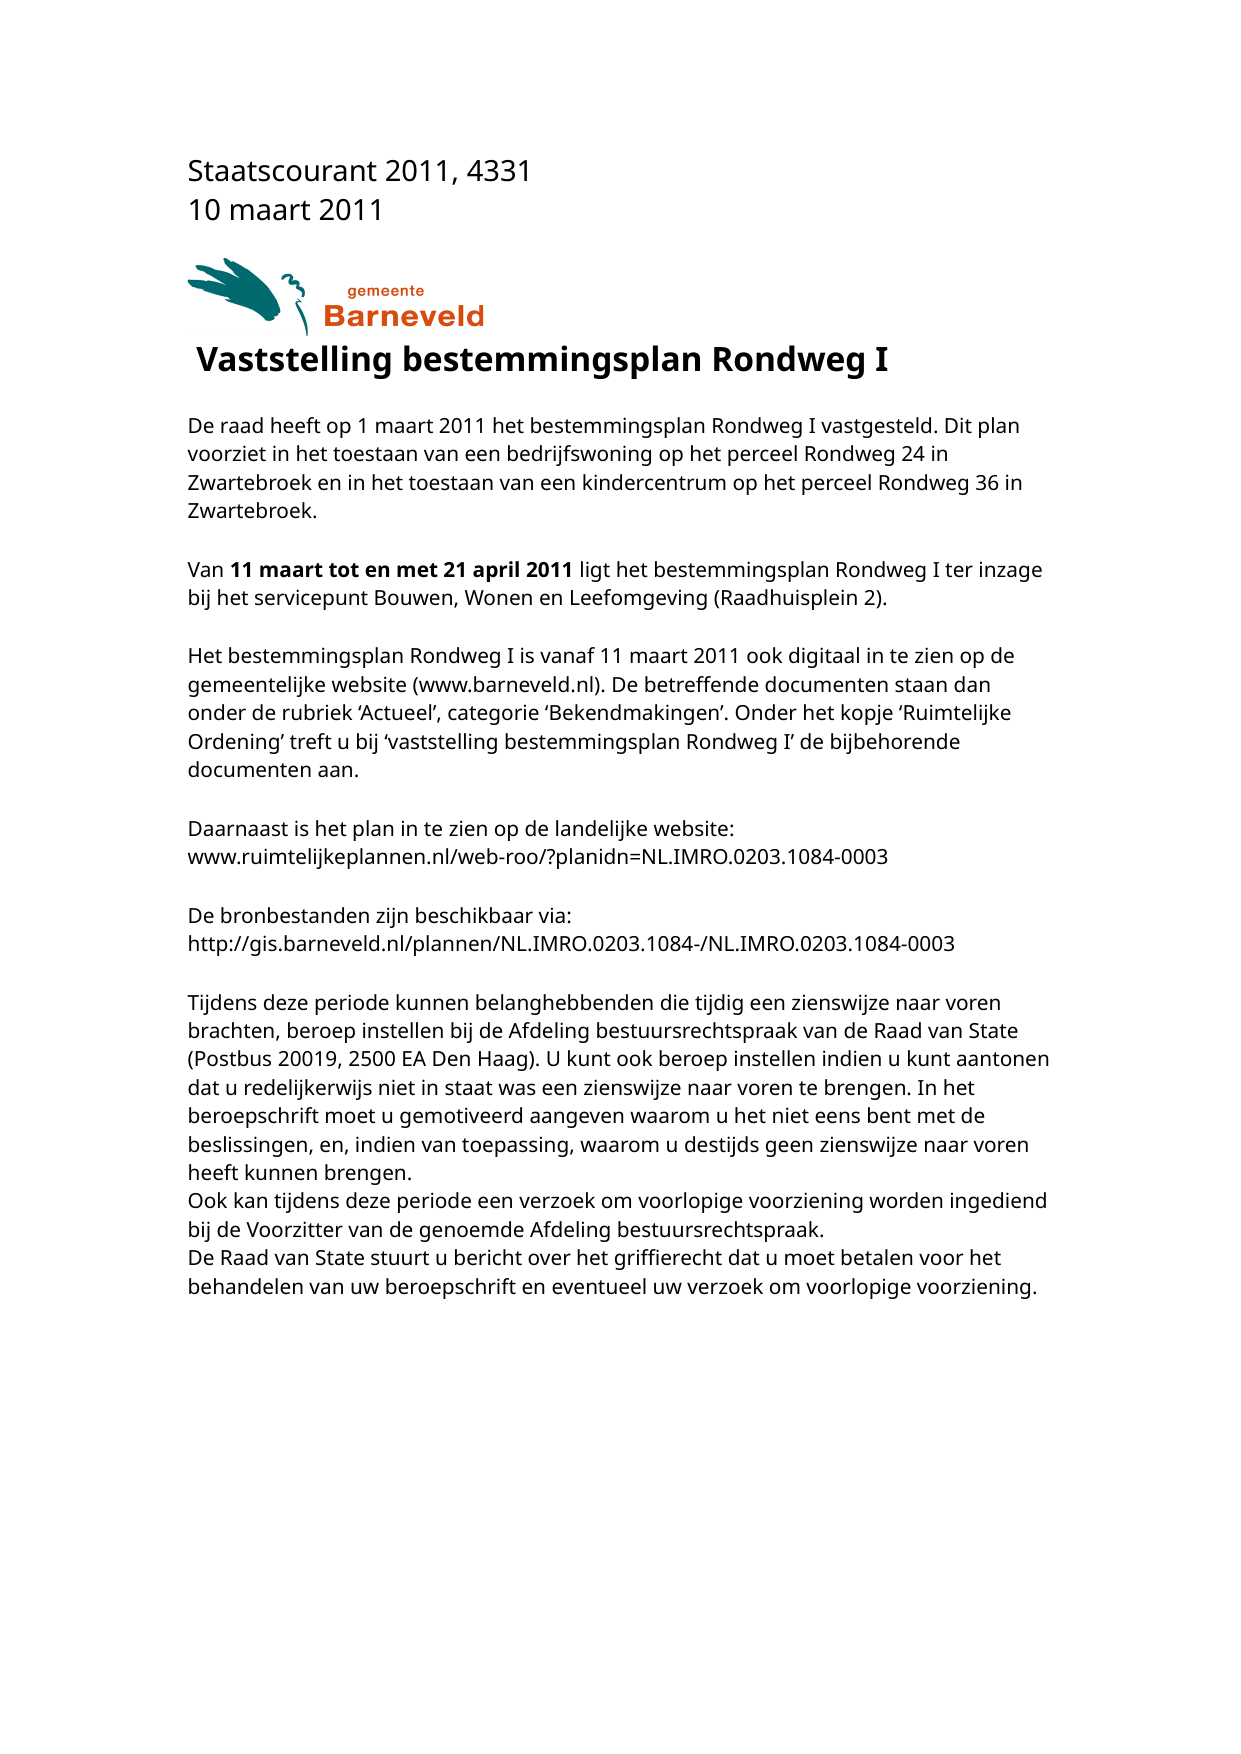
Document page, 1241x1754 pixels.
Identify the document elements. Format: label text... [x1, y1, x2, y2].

text Tijdens deze periode kunnen belanghebbenden die tijdig een zienswijze naar voren brachten, beroep instellen bij de Afdeling bestuursrechtspraak van de Raad van State (Postbus 20019, 2500 EA Den Haag). U kunt ook beroep instellen indien u kunt aantonen dat u redelijkerwijs niet in staat was een zienswijze naar voren te brengen. In het beroepschrift moet u gemotiveerd aangeven waarom u het niet eens bent met de beslissingen, en, indien van toepassing, waarom u destijds geen zienswijze naar voren heeft kunnen brengen. [187, 988, 1053, 1187]
text Van 11 maart tot en met 21 april 2011 ligt het bestemmingsplan Rondweg I ter inzage bij het servicepunt Bouwen, Wonen en Leefomgeving (Raadhuisplein 2). [187, 555, 1053, 612]
subtitle Vaststelling bestemmingsplan Rondweg I [187, 271, 1053, 381]
text Daarnaast is het plan in te zien op de landelijke website: www.ruimtelijkeplannen.nl/web-roo/?planidn=NL.IMRO.0203.1084-0003 [187, 814, 1053, 871]
picture [187, 258, 484, 336]
text De raad heeft op 1 maart 2011 het bestemmingsplan Rondweg I vastgesteld. Dit plan voorziet in het toestaan van een bedrijfswoning op het perceel Rondweg 24 in Zwartebroek en in het toestaan van een kindercentrum op het perceel Rondweg 36 in Zwartebroek. [187, 411, 1053, 525]
text Het bestemmingsplan Rondweg I is vanaf 11 maart 2011 ook digitaal in te zien op de gemeentelijke website (www.barneveld.nl). De betreffende documenten staan dan onder de rubriek ‘Actueel’, categorie ‘Bekendmakingen’. Onder het kopje ‘Ruimtelijke Ordening’ treft u bij ‘vaststelling bestemmingsplan Rondweg I’ de bijbehorende documenten aan. [187, 642, 1053, 784]
text Ook kan tijdens deze periode een verzoek om voorlopige voorziening worden ingediend bij de Voorzitter van de genoemde Afdeling bestuursrechtspraak. [187, 1187, 1053, 1243]
text De bronbestanden zijn beschikbaar via: http://gis.barneveld.nl/plannen/NL.IMRO.0203.1084-/NL.IMRO.0203.1084-0003 [187, 901, 1053, 958]
text 10 maart 2011 [187, 190, 1053, 229]
text Staatscourant 2011, 4331 [187, 150, 1053, 190]
text De Raad van State stuurt u bericht over het griffierecht dat u moet betalen voor het behandelen van uw beroepschrift en eventueel uw verzoek om voorlopige voorziening. [187, 1243, 1053, 1300]
